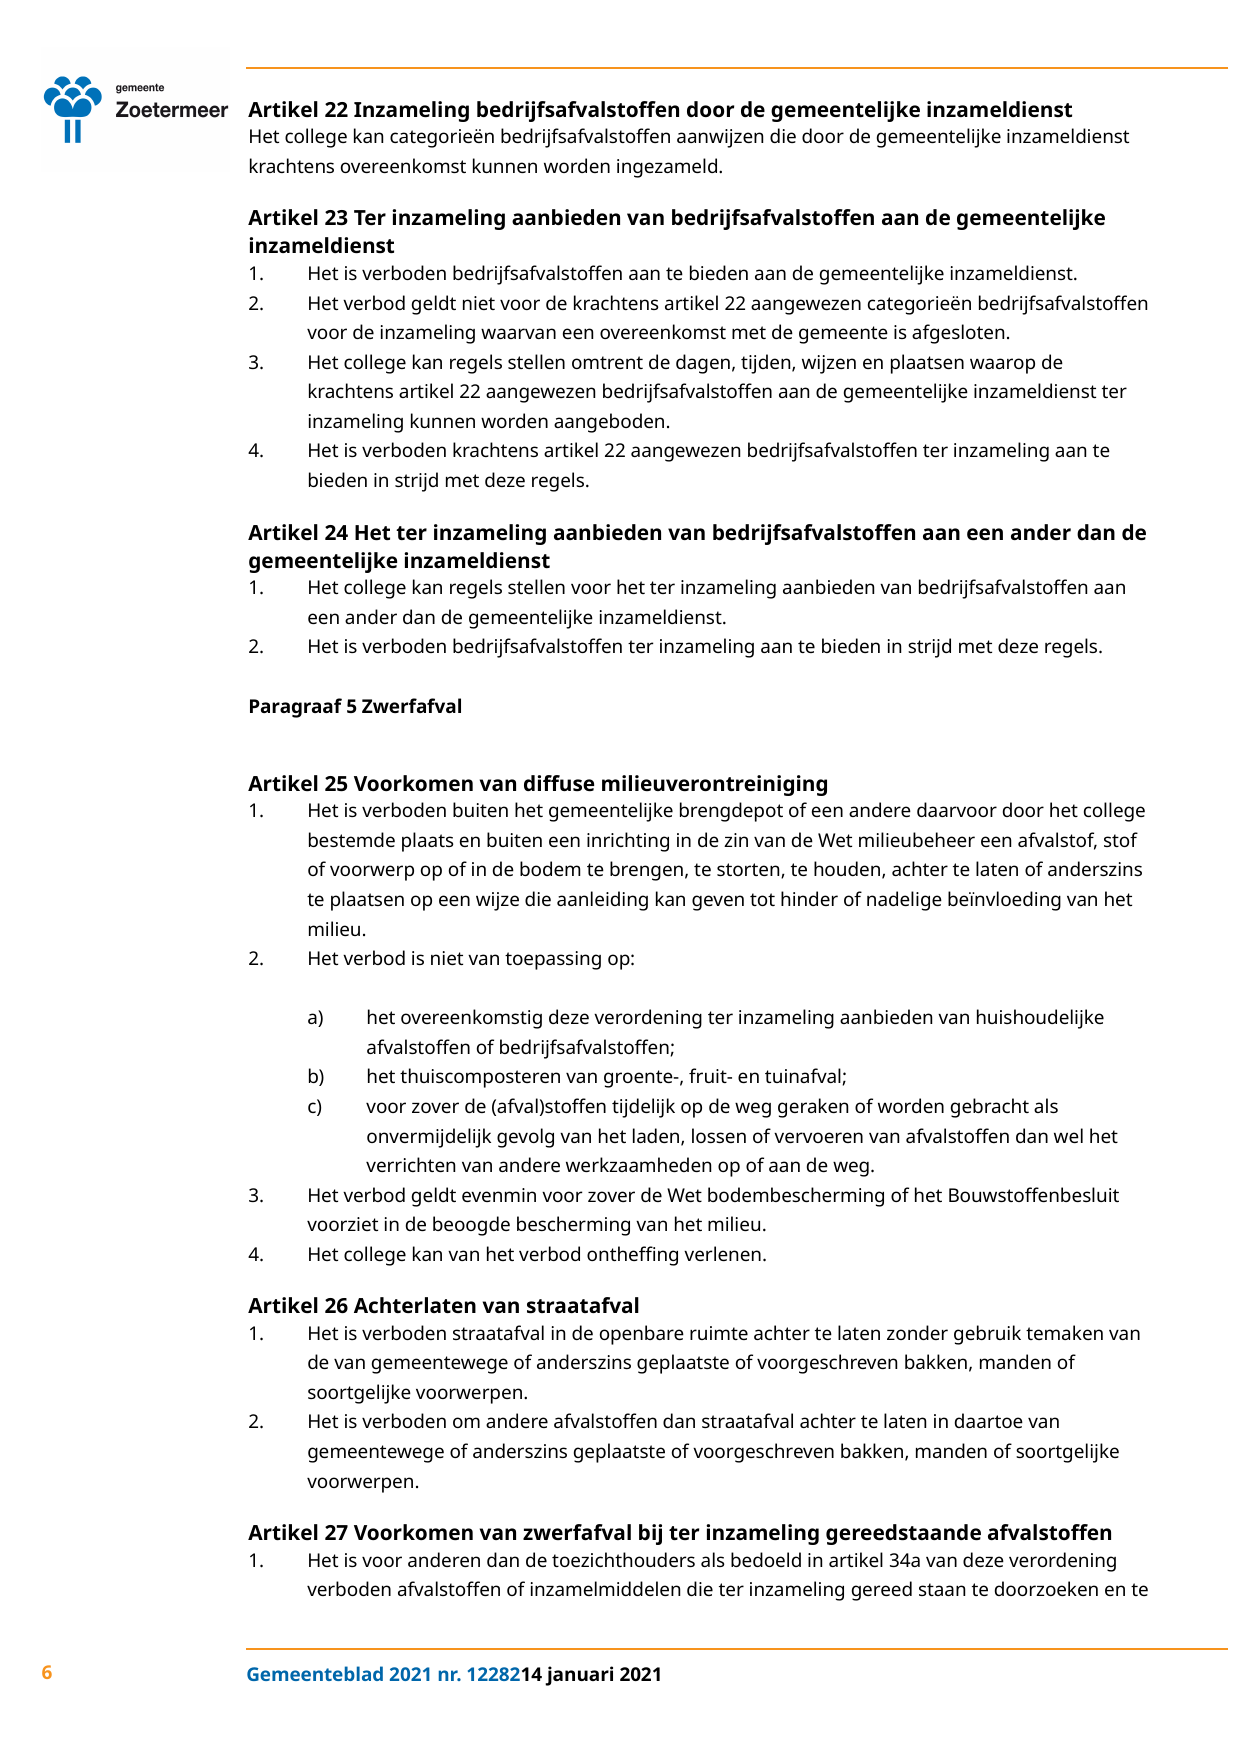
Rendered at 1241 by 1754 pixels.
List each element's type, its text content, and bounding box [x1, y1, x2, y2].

list het overeenkomstig deze verordening ter inzameling aanbieden van huishoudelijke afvalstoffen of bedrijfsafvalstoffen; [307, 1004, 1152, 1060]
text Artikel 23 Ter inzameling aanbieden van bedrijfsafvalstoffen aan de gemeentelijke inzameldienst [248, 203, 1152, 260]
picture [41, 47, 231, 172]
list Het verbod geldt niet voor de krachtens artikel 22 aangewezen categorieën bedrijfsafvalstoffen voor de inzameling waarvan een overeenkomst met de gemeente is afgesloten. [248, 290, 1152, 345]
list Het is verboden straatafval in de openbare ruimte achter te laten zonder gebruik temaken van de van gemeentewege of anderszins geplaatste of voorgeschreven bakken, manden of soortgelijke voorwerpen. [248, 1320, 1152, 1405]
list Het is verboden om andere afvalstoffen dan straatafval achter te laten in daartoe van gemeentewege of anderszins geplaatste of voorgeschreven bakken, manden of soortgelijke voorwerpen. [248, 1409, 1152, 1494]
text Artikel 26 Achterlaten van straatafval [248, 1292, 1152, 1320]
text Het college kan categorieën bedrijfsafvalstoffen aanwijzen die door de gemeentelijke inzameldienst krachtens overeenkomst kunnen worden ingezameld. [248, 123, 1152, 178]
list Het is verboden krachtens artikel 22 aangewezen bedrijfsafvalstoffen ter inzameling aan te bieden in strijd met deze regels. [248, 438, 1152, 493]
list Het is voor anderen dan de toezichthouders als bedoeld in artikel 34a van deze verordening verboden afvalstoffen of inzamelmiddelen die ter inzameling gereed staan te doorzoeken en te [248, 1547, 1152, 1602]
list Het college kan van het verbod ontheffing verlenen. [248, 1241, 1152, 1267]
list het thuiscomposteren van groente-, fruit- en tuinafval; [307, 1064, 1152, 1089]
text Artikel 25 Voorkomen van diffuse milieuverontreiniging [248, 769, 1152, 797]
text Artikel 22 Inzameling bedrijfsafvalstoffen door de gemeentelijke inzameldienst [248, 95, 1152, 123]
list Het is verboden bedrijfsafvalstoffen aan te bieden aan de gemeentelijke inzameldienst. [248, 260, 1152, 286]
list Het verbod is niet van toepassing op: [248, 945, 1152, 971]
list voor zover de (afval)stoffen tijdelijk op de weg geraken of worden gebracht als onvermijdelijk gevolg van het laden, lossen of vervoeren van afvalstoffen dan wel het verrichten van andere werkzaamheden op of aan de weg. [307, 1093, 1152, 1178]
list Het is verboden bedrijfsafvalstoffen ter inzameling aan te bieden in strijd met deze regels. [248, 634, 1152, 659]
text Paragraaf 5 Zwerfafval [248, 693, 1152, 718]
text Artikel 24 Het ter inzameling aanbieden van bedrijfsafvalstoffen aan een ander dan de gemeentelijke inzameldienst [248, 518, 1152, 574]
list Het college kan regels stellen voor het ter inzameling aanbieden van bedrijfsafvalstoffen aan een ander dan de gemeentelijke inzameldienst. [248, 574, 1152, 630]
list Het verbod geldt evenmin voor zover de Wet bodembescherming of het Bouwstoffenbesluit voorziet in de beoogde bescherming van het milieu. [248, 1182, 1152, 1237]
list Het is verboden buiten het gemeentelijke brengdepot of een andere daarvoor door het college bestemde plaats en buiten een inrichting in de zin van de Wet milieubeheer een afvalstof, stof of voorwerp op of in de bodem te brengen, te storten, te houden, achter te laten of anderszins te plaatsen op een wijze die aanleiding kan geven tot hinder of nadelige beïnvloeding van het milieu. [248, 797, 1152, 941]
list Het college kan regels stellen omtrent de dagen, tijden, wijzen en plaatsen waarop de krachtens artikel 22 aangewezen bedrijfsafvalstoffen aan de gemeentelijke inzameldienst ter inzameling kunnen worden aangeboden. [248, 349, 1152, 434]
text Artikel 27 Voorkomen van zwerfafval bij ter inzameling gereedstaande afvalstoffen [248, 1518, 1152, 1547]
